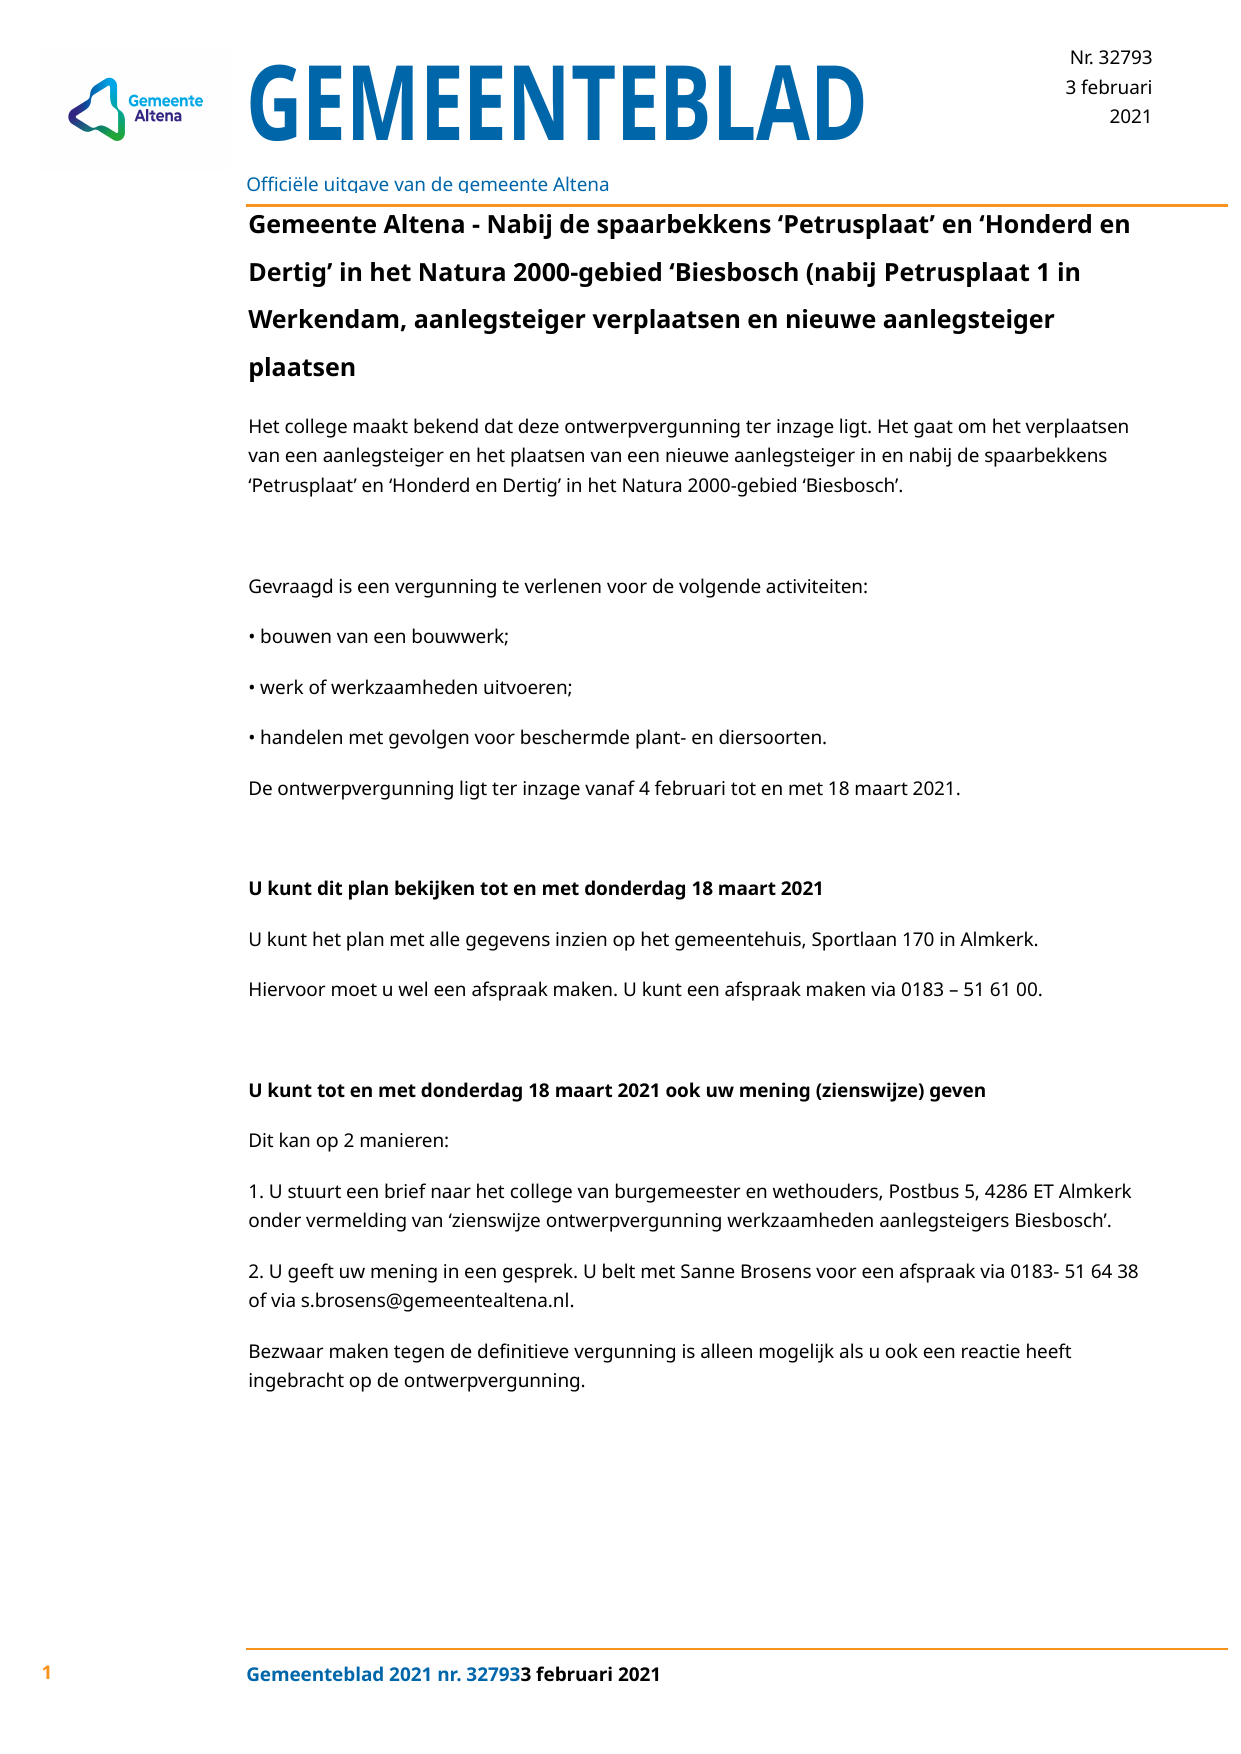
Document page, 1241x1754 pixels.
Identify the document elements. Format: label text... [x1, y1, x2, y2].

text Hiervoor moet u wel een afspraak maken. U kunt een afspraak maken via 0183 – 51 61 00. [248, 976, 1152, 1002]
text Bezwaar maken tegen de definitieve vergunning is alleen mogelijk als u ook een reactie heeft ingebracht op de ontwerpvergunning. [248, 1338, 1152, 1393]
text Gevraagd is een vergunning te verlenen voor de volgende activiteiten: [248, 573, 1152, 599]
text Gemeente Altena - Nabij de spaarbekkens ‘Petrusplaat’ en ‘Honderd en Dertig’ in het Natura 2000-gebied ‘Biesbosch (nabij Petrusplaat 1 in Werkendam, aanlegsteiger verplaatsen en nieuwe aanlegsteiger plaatsen [248, 207, 1152, 384]
text • handelen met gevolgen voor beschermde plant- en diersoorten. [248, 724, 1152, 750]
text • bouwen van een bouwwerk; [248, 623, 1152, 649]
text De ontwerpvergunning ligt ter inzage vanaf 4 februari tot en met 18 maart 2021. [248, 775, 1152, 801]
text U kunt tot en met donderdag 18 maart 2021 ook uw mening (zienswijze) geven [248, 1077, 1152, 1103]
text 2. U geeft uw mening in een gesprek. U belt met Sanne Brosens voor een afspraak via 0183- 51 64 38 of via s.brosens@gemeentealtena.nl. [248, 1258, 1152, 1313]
text U kunt dit plan bekijken tot en met donderdag 18 maart 2021 [248, 876, 1152, 901]
text 1. U stuurt een brief naar het college van burgemeester en wethouders, Postbus 5, 4286 ET Almkerk onder vermelding van ‘zienswijze ontwerpvergunning werkzaamheden aanlegsteigers Biesbosch’. [248, 1178, 1152, 1233]
text U kunt het plan met alle gegevens inzien op het gemeentehuis, Sportlaan 170 in Almkerk. [248, 926, 1152, 952]
text Het college maakt bekend dat deze ontwerpvergunning ter inzage ligt. Het gaat om het verplaatsen van een aanlegsteiger en het plaatsen van een nieuwe aanlegsteiger in en nabij de spaarbekkens ‘Petrusplaat’ en ‘Honderd en Dertig’ in het Natura 2000-gebied ‘Biesbosch’. [248, 413, 1152, 498]
picture [41, 47, 231, 172]
text • werk of werkzaamheden uitvoeren; [248, 674, 1152, 700]
text Dit kan op 2 manieren: [248, 1128, 1152, 1153]
